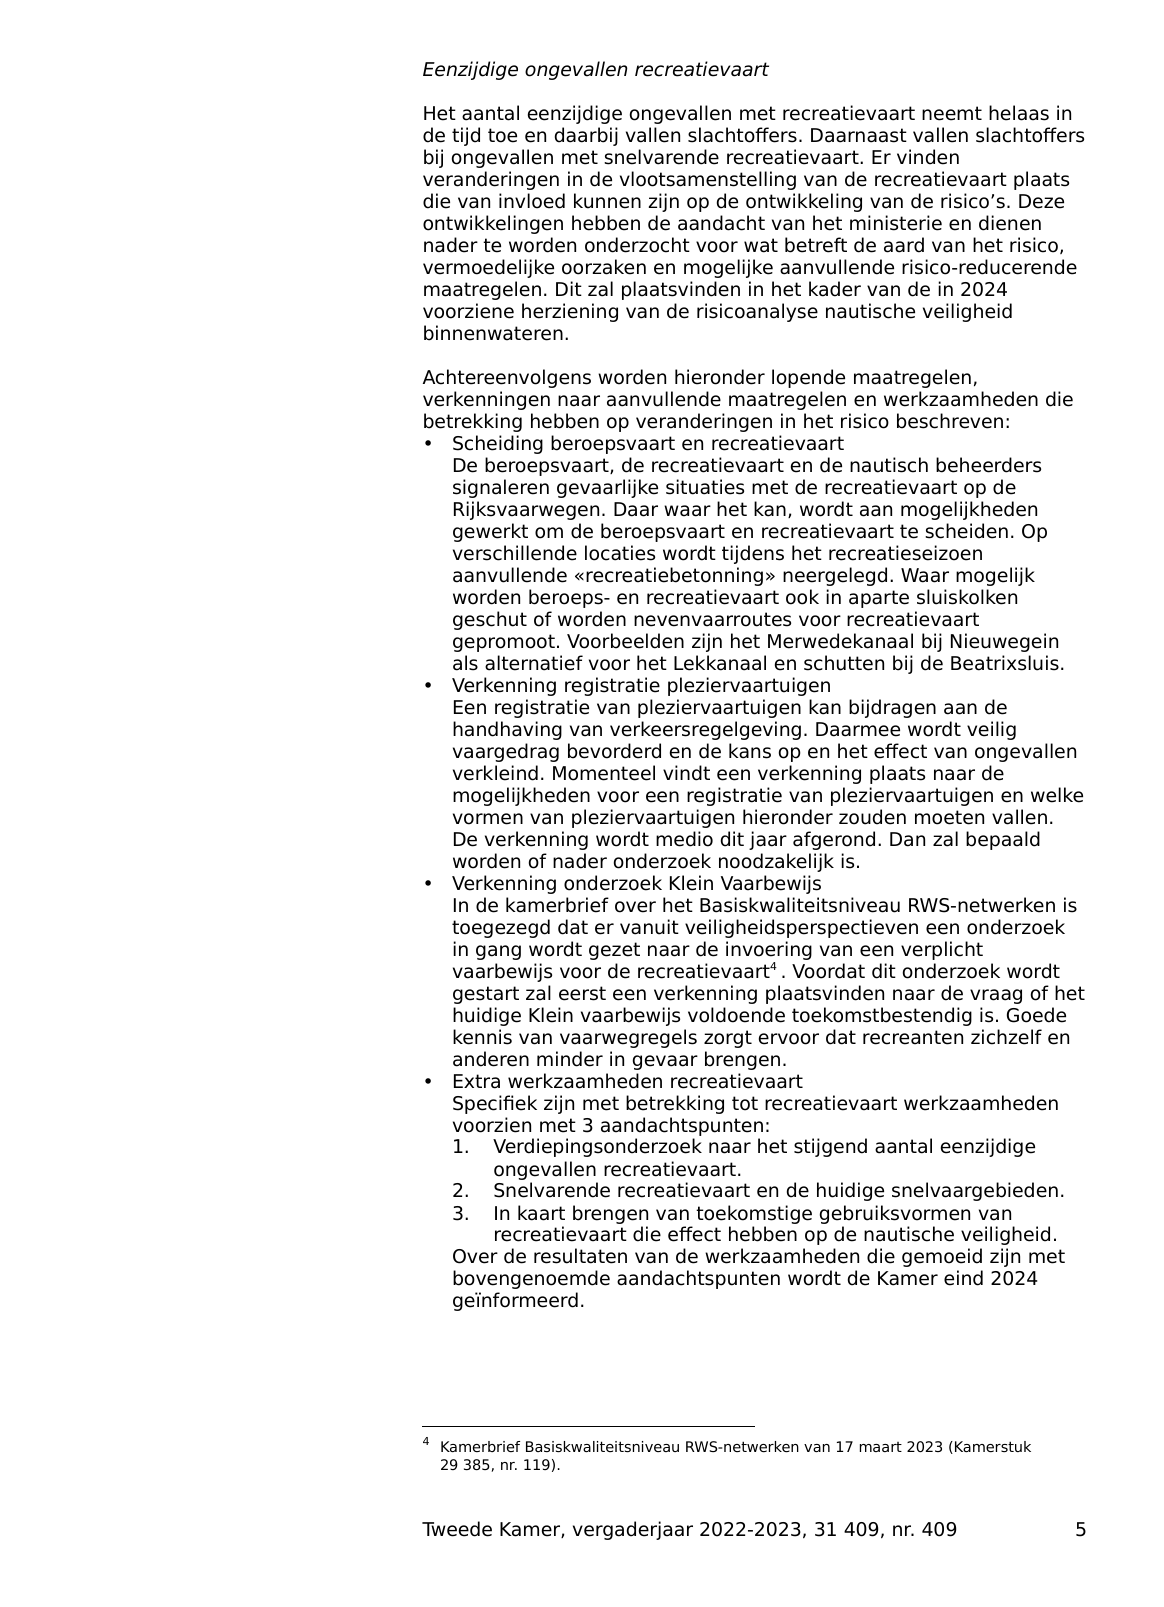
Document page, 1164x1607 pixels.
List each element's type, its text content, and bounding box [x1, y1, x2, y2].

text Het aantal eenzijdige ongevallen met recreatievaart neemt helaas in de tijd toe en daarbij vallen slachtoffers. Daarnaast vallen slachtoffers bij ongevallen met snelvarende recreatievaart. Er vinden veranderingen in de vlootsamenstelling van de recreatievaart plaats die van invloed kunnen zijn op de ontwikkeling van de risico’s. Deze ontwikkelingen hebben de aandacht van het ministerie en dienen nader te worden onderzocht voor wat betreft de aard van het risico, vermoedelijke oorzaken en mogelijke aanvullende risico-reducerende maatregelen. Dit zal plaatsvinden in het kader van de in 2024 voorziene herziening van de risicoanalyse nautische veiligheid binnenwateren. [422, 103, 1087, 345]
text Over de resultaten van de werkzaamheden die gemoeid zijn met bovengenoemde aandachtspunten wordt de Kamer eind 2024 geïnformeerd. [452, 1246, 1087, 1312]
subtitle Eenzijdige ongevallen recreatievaart [422, 59, 1087, 81]
text • Verkenning registratie pleziervaartuigen [422, 675, 1087, 697]
text • Extra werkzaamheden recreatievaart [422, 1071, 1087, 1092]
text Achtereenvolgens worden hieronder lopende maatregelen, verkenningen naar aanvullende maatregelen en werkzaamheden die betrekking hebben op veranderingen in het risico beschreven: [422, 367, 1087, 433]
text Kamerbrief Basiskwaliteitsniveau RWS-netwerken van 17 maart 2023 (Kamerstuk 29 385, nr. 119). [422, 1435, 1087, 1474]
text In de kamerbrief over het Basiskwaliteitsniveau RWS-netwerken is toegezegd dat er vanuit veiligheidsperspectieven een onderzoek in gang wordt gezet naar de invoering van een verplicht vaarbewijs voor de recreatievaart. Voordat dit onderzoek wordt gestart zal eerst een verkenning plaatsvinden naar de vraag of het huidige Klein vaarbewijs voldoende toekomstbestendig is. Goede kennis van vaarwegregels zorgt ervoor dat recreanten zichzelf en anderen minder in gevaar brengen. [452, 895, 1087, 1071]
text De beroepsvaart, de recreatievaart en de nautisch beheerders signaleren gevaarlijke situaties met de recreatievaart op de Rijksvaarwegen. Daar waar het kan, wordt aan mogelijkheden gewerkt om de beroepsvaart en recreatievaart te scheiden. Op verschillende locaties wordt tijdens het recreatieseizoen aanvullende «recreatiebetonning» neergelegd. Waar mogelijk worden beroeps- en recreatievaart ook in aparte sluiskolken geschut of worden nevenvaarroutes voor recreatievaart gepromoot. Voorbeelden zijn het Merwedekanaal bij Nieuwegein als alternatief voor het Lekkanaal en schutten bij de Beatrixsluis. [452, 455, 1087, 675]
text Specifiek zijn met betrekking tot recreatievaart werkzaamheden voorzien met 3 aandachtspunten: [452, 1092, 1087, 1136]
text 2. Snelvarende recreatievaart en de huidige snelvaargebieden. [452, 1180, 1087, 1202]
text • Verkenning onderzoek Klein Vaarbewijs [422, 873, 1087, 895]
text • Scheiding beroepsvaart en recreatievaart [422, 433, 1087, 455]
text 1. Verdiepingsonderzoek naar het stijgend aantal eenzijdige ongevallen recreatievaart. [452, 1136, 1087, 1180]
text Een registratie van pleziervaartuigen kan bijdragen aan de handhaving van verkeersregelgeving. Daarmee wordt veilig vaargedrag bevorderd en de kans op en het effect van ongevallen verkleind. Momenteel vindt een verkenning plaats naar de mogelijkheden voor een registratie van pleziervaartuigen en welke vormen van pleziervaartuigen hieronder zouden moeten vallen. De verkenning wordt medio dit jaar afgerond. Dan zal bepaald worden of nader onderzoek noodzakelijk is. [452, 697, 1087, 873]
text 3. In kaart brengen van toekomstige gebruiksvormen van recreatievaart die effect hebben op de nautische veiligheid. [452, 1202, 1087, 1246]
